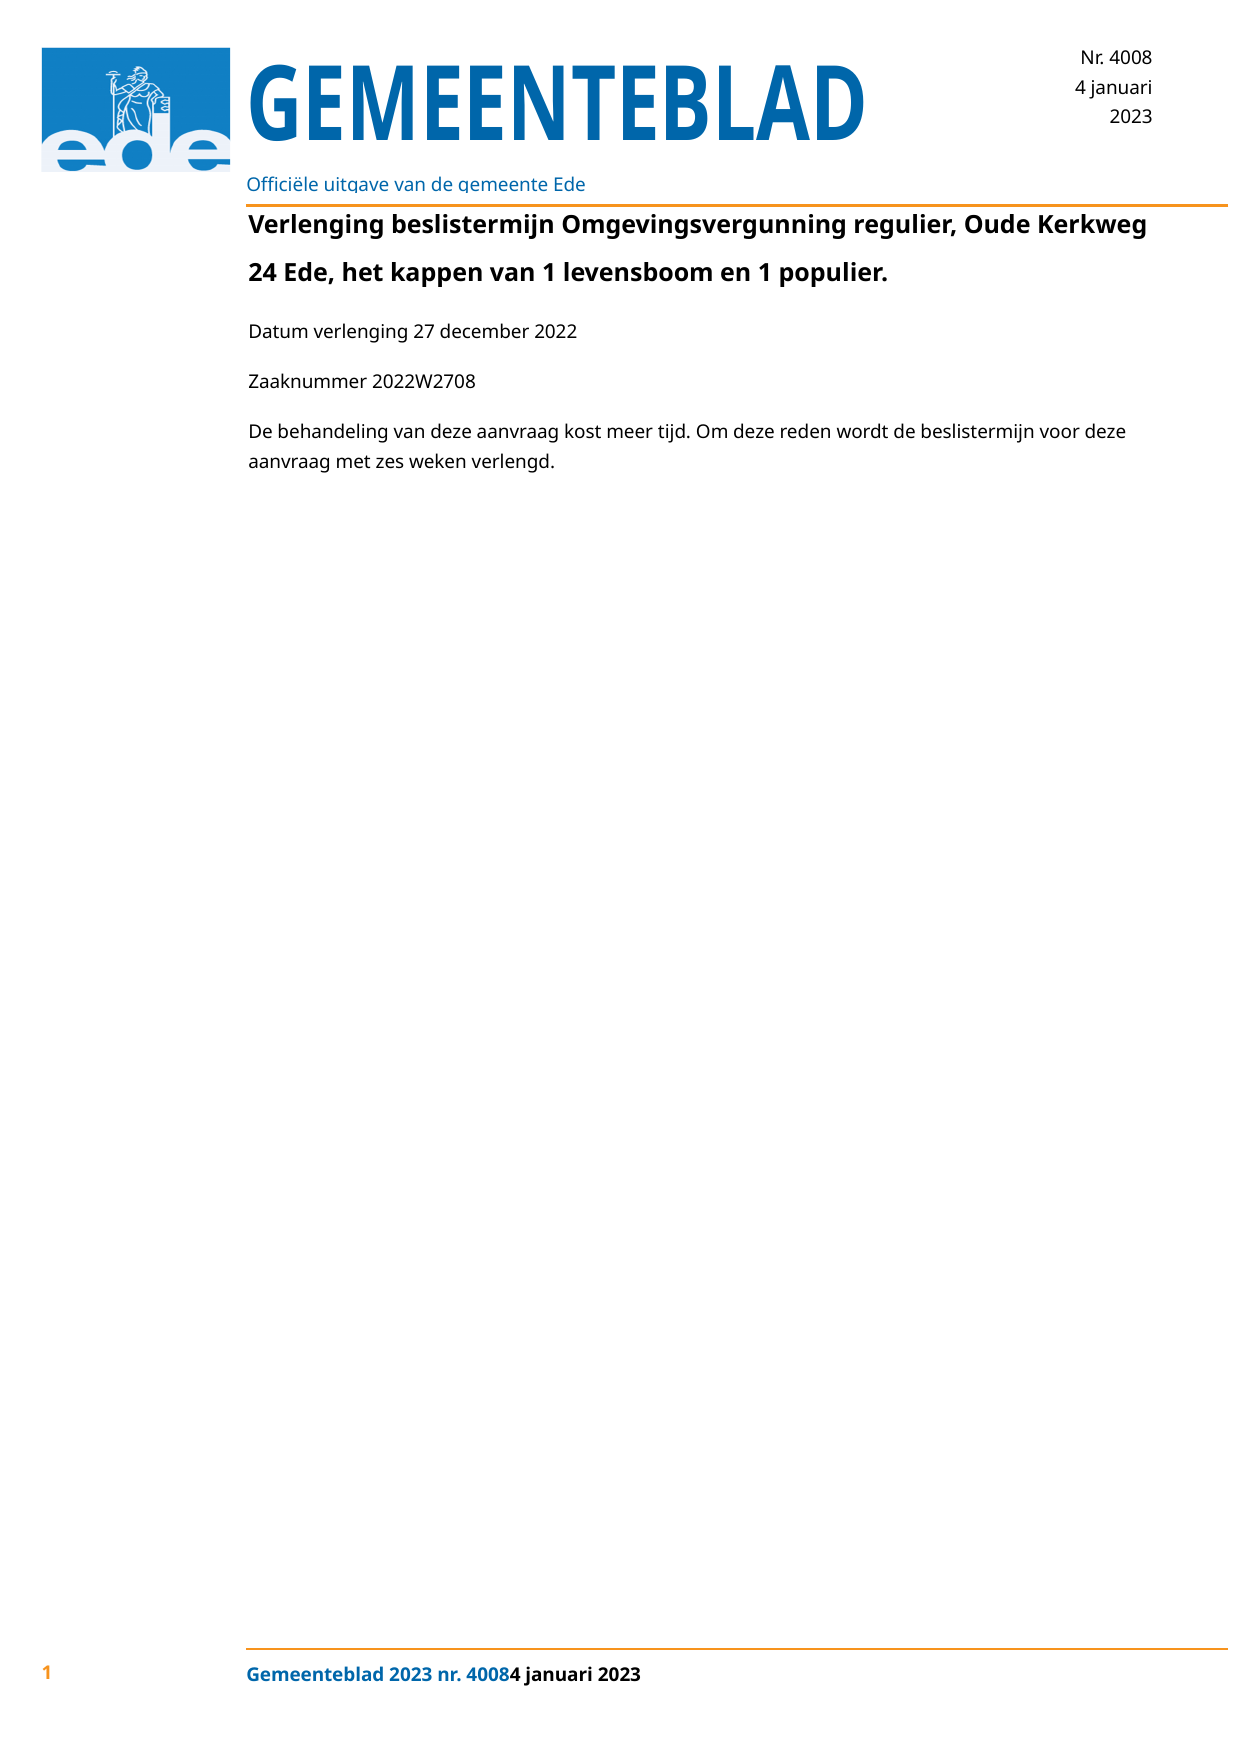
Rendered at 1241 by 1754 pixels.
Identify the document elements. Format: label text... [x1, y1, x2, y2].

text Verlenging beslistermijn Omgevingsvergunning regulier, Oude Kerkweg 24 Ede, het kappen van 1 levensboom en 1 populier. [248, 207, 1152, 288]
picture [41, 47, 231, 172]
text Datum verlenging 27 december 2022 [248, 318, 1152, 344]
text Zaaknummer 2022W2708 [248, 368, 1152, 394]
text De behandeling van deze aanvraag kost meer tijd. Om deze reden wordt de beslistermijn voor deze aanvraag met zes weken verlengd. [248, 419, 1152, 474]
